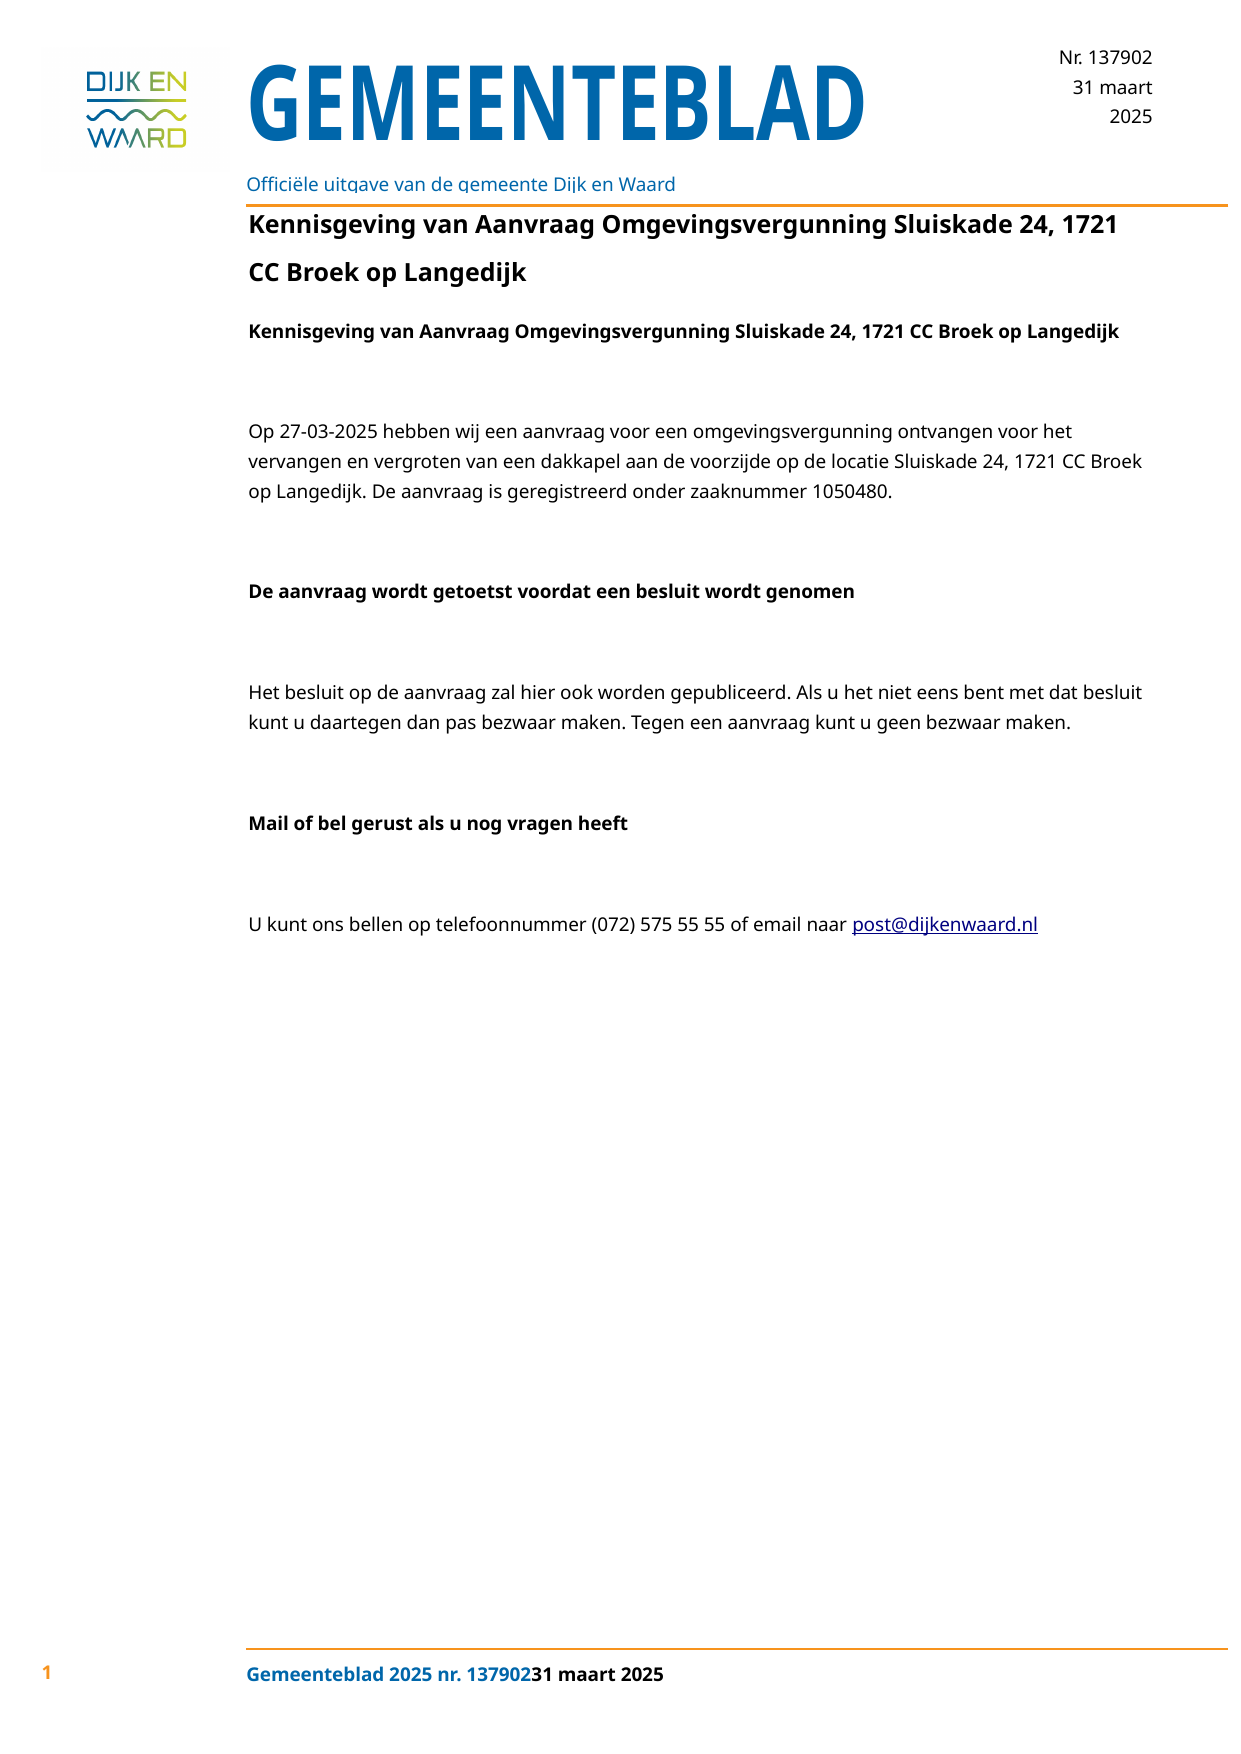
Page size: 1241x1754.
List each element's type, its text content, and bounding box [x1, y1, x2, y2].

picture [41, 47, 231, 172]
text Kennisgeving van Aanvraag Omgevingsvergunning Sluiskade 24, 1721 CC Broek op Langedijk [248, 207, 1152, 288]
text Het besluit op de aanvraag zal hier ook worden gepubliceerd. Als u het niet eens bent met dat besluit kunt u daartegen dan pas bezwaar maken. Tegen een aanvraag kunt u geen bezwaar maken. [248, 679, 1152, 735]
text Mail of bel gerust als u nog vragen heeft [248, 810, 1152, 836]
text Op 27-03-2025 hebben wij een aanvraag voor een omgevingsvergunning ontvangen voor het vervangen en vergroten van een dakkapel aan de voorzijde op de locatie Sluiskade 24, 1721 CC Broek op Langedijk. De aanvraag is geregistreerd onder zaaknummer 1050480. [248, 419, 1152, 504]
text U kunt ons bellen op telefoonnummer (072) 575 55 55 of email naar post@dijkenwaard.nl [248, 911, 1152, 937]
text Kennisgeving van Aanvraag Omgevingsvergunning Sluiskade 24, 1721 CC Broek op Langedijk [248, 318, 1152, 344]
text De aanvraag wordt getoetst voordat een besluit wordt genomen [248, 579, 1152, 604]
